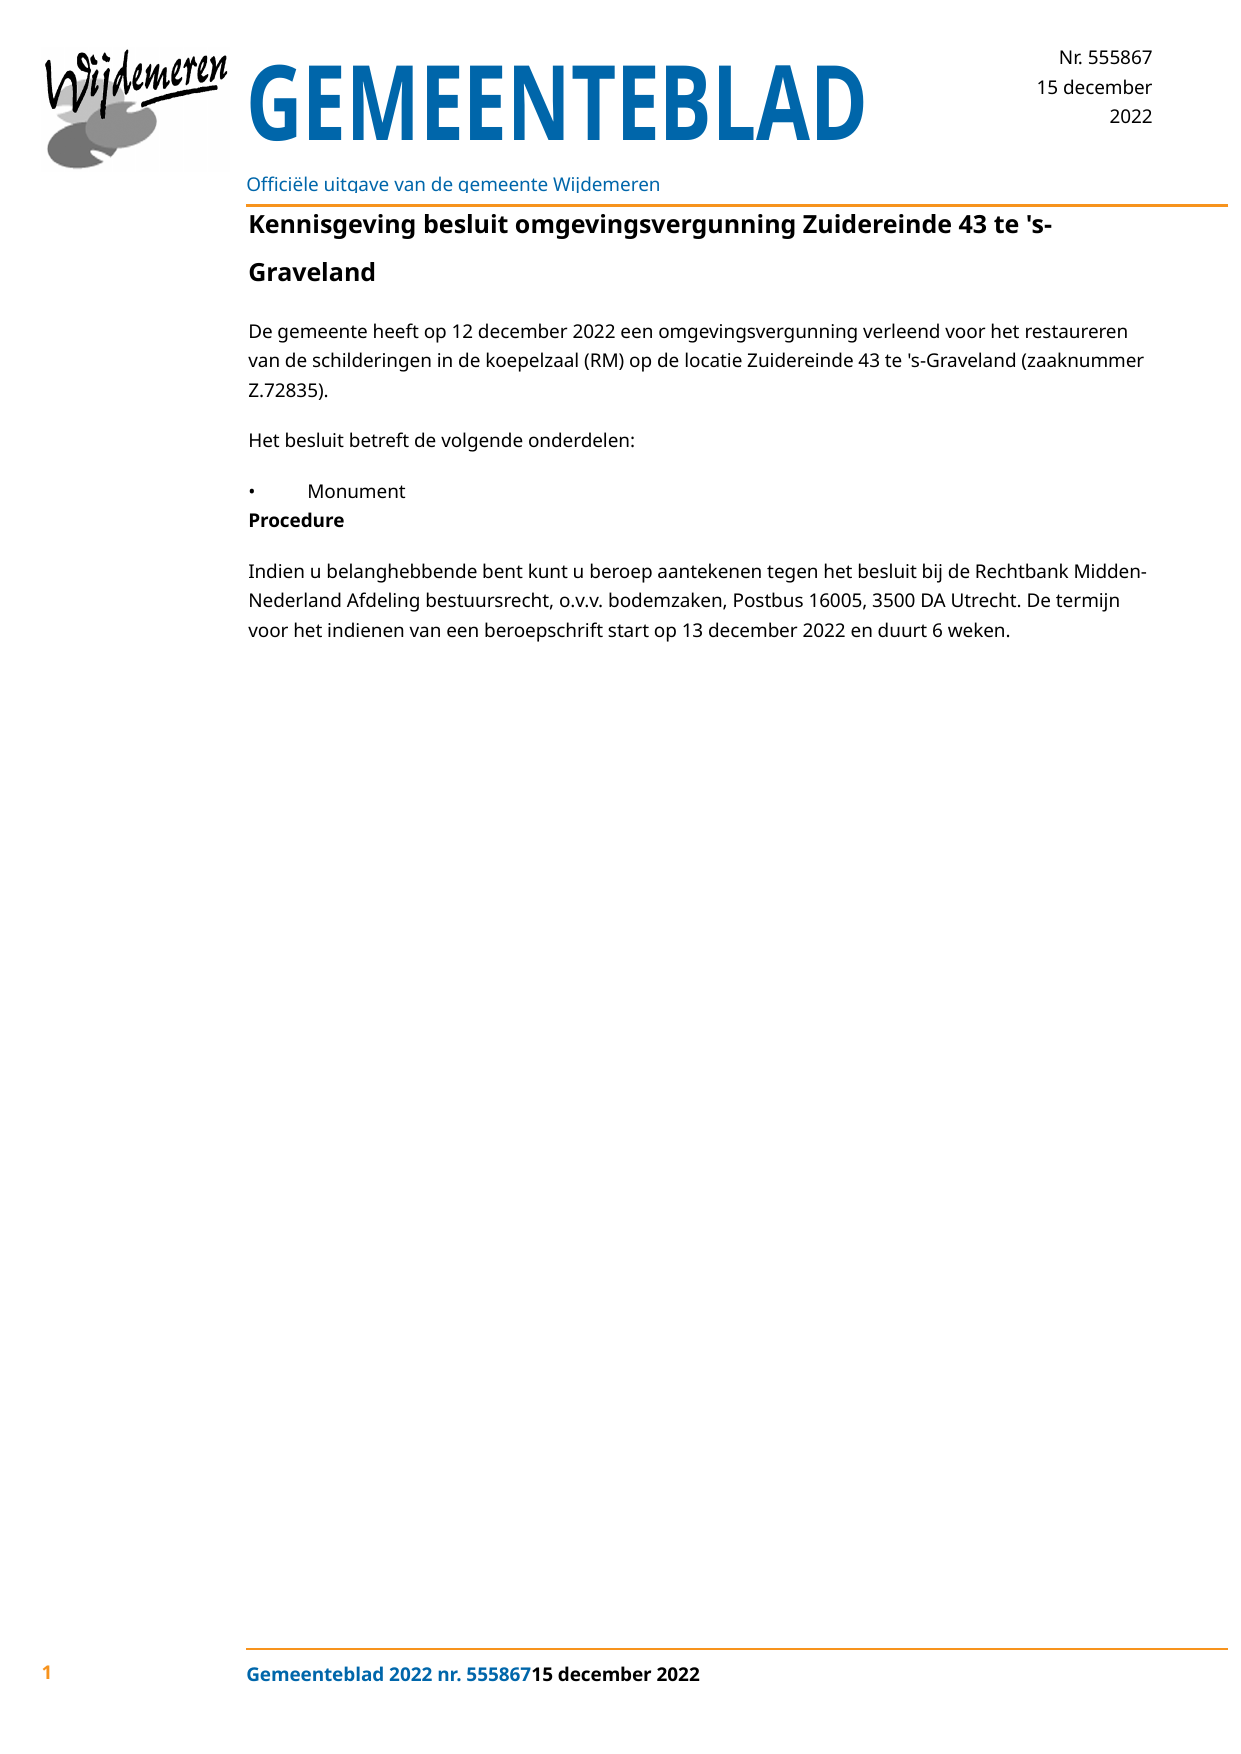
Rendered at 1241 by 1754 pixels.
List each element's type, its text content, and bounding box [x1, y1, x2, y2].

text Het besluit betreft de volgende onderdelen: [248, 427, 1152, 453]
list Monument [248, 478, 1152, 504]
text Procedure [248, 507, 1152, 533]
text Kennisgeving besluit omgevingsvergunning Zuidereinde 43 te 's-Graveland [248, 207, 1152, 288]
text Indien u belanghebbende bent kunt u beroep aantekenen tegen het besluit bij de Rechtbank Midden-Nederland Afdeling bestuursrecht, o.v.v. bodemzaken, Postbus 16005, 3500 DA Utrecht. De termijn voor het indienen van een beroepschrift start op 13 december 2022 en duurt 6 weken. [248, 558, 1152, 643]
text De gemeente heeft op 12 december 2022 een omgevingsvergunning verleend voor het restaureren van de schilderingen in de koepelzaal (RM) op de locatie Zuidereinde 43 te 's-Graveland (zaaknummer Z.72835). [248, 318, 1152, 403]
picture [41, 47, 231, 172]
